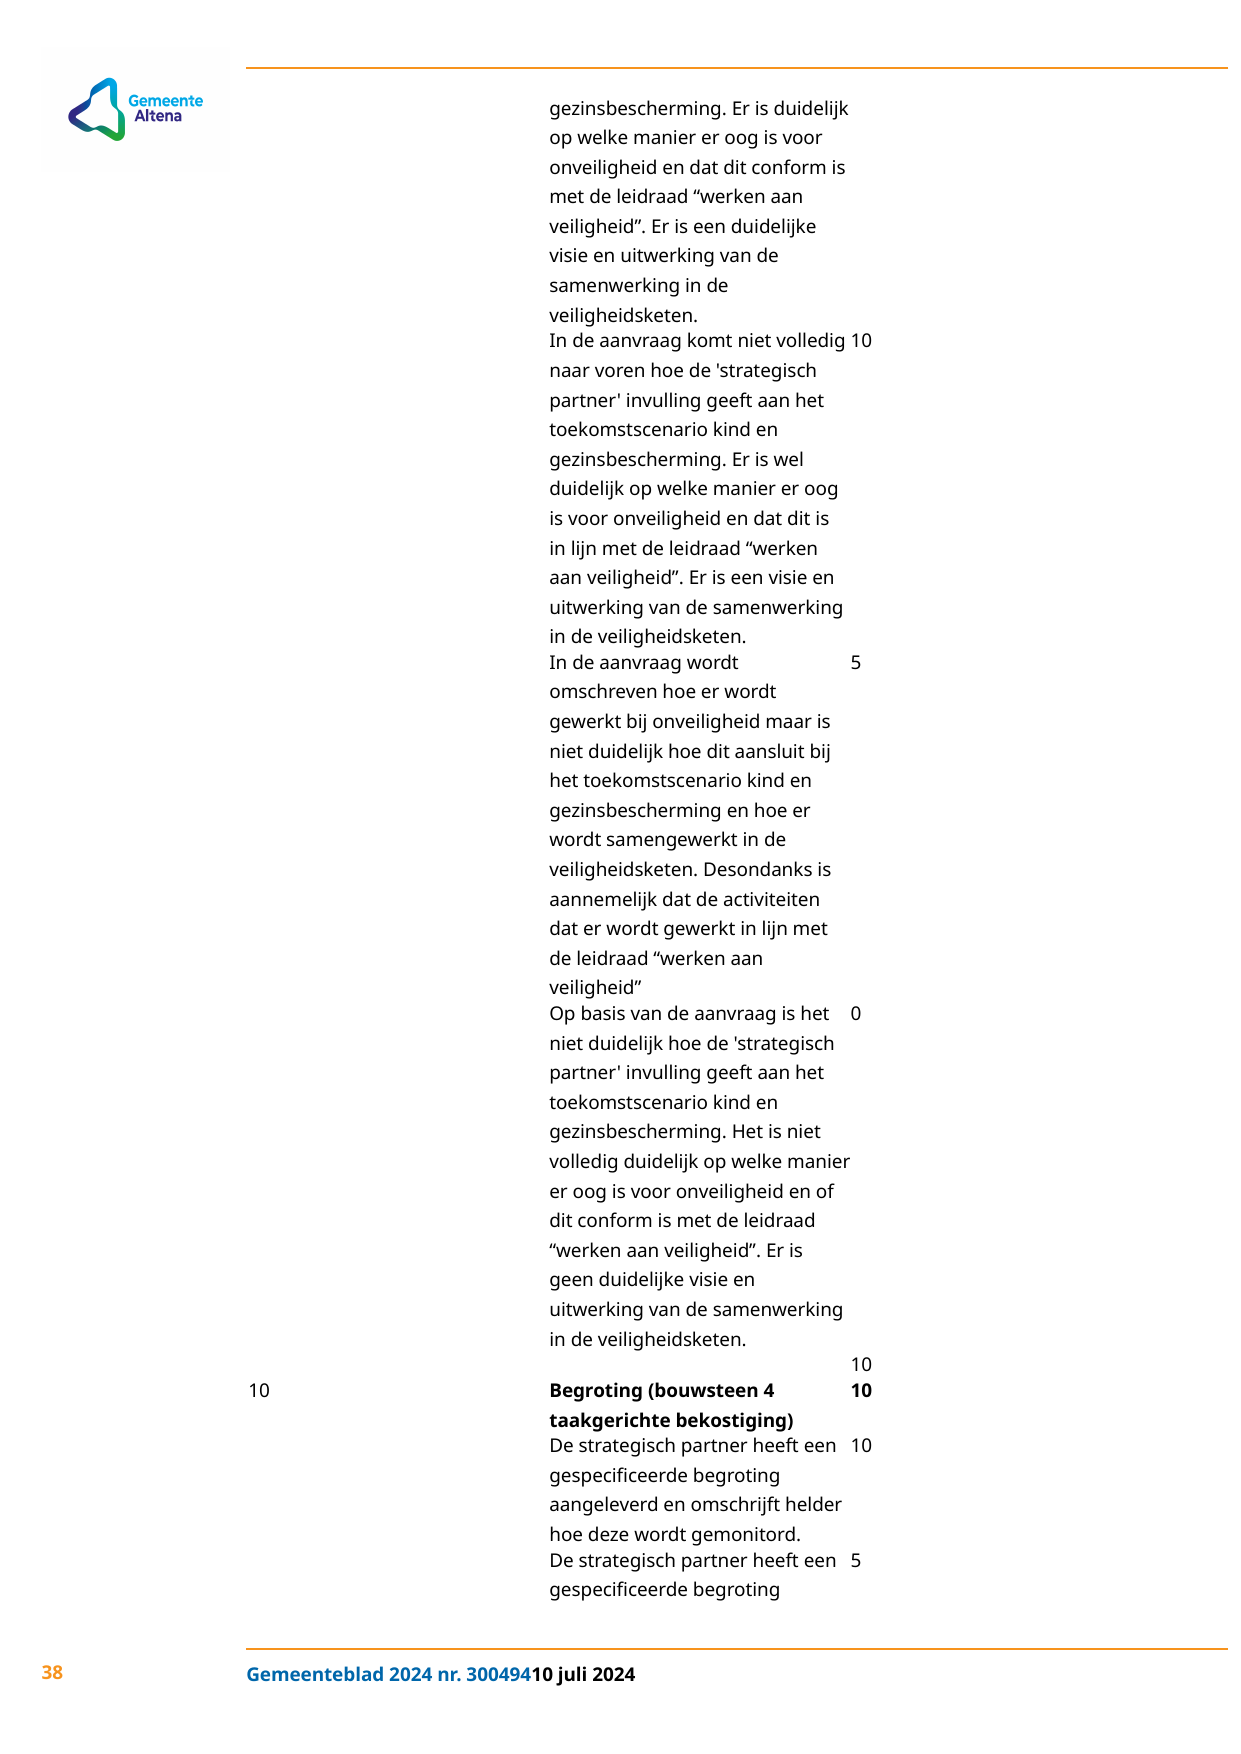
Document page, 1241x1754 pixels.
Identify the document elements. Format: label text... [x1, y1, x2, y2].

table_cell Begroting (bouwsteen 4 taakgerichte bekostiging) [549, 1377, 850, 1432]
table_cell 5 [850, 649, 1152, 1000]
table_cell 10 [850, 1433, 1152, 1547]
table_cell In de aanvraag komt niet volledig naar voren hoe de 'strategisch partner' invulling geeft aan het toekomstscenario kind en gezinsbescherming. Er is wel duidelijk op welke manier er oog is voor onveiligheid en dat dit is in lijn met de leidraad “werken aan veiligheid”. Er is een visie en uitwerking van de samenwerking in de veiligheidsketen. [549, 328, 850, 649]
table_cell 10 [850, 1377, 1152, 1432]
table_cell [248, 328, 549, 649]
table_cell De strategisch partner heeft een gespecificeerde begroting aangeleverd en omschrijft helder hoe deze wordt gemonitord. [549, 1433, 850, 1547]
table_cell In de aanvraag wordt omschreven hoe er wordt gewerkt bij onveiligheid maar is niet duidelijk hoe dit aansluit bij het toekomstscenario kind en gezinsbescherming en hoe er wordt samengewerkt in de veiligheidsketen. Desondanks is aannemelijk dat de activiteiten dat er wordt gewerkt in lijn met de leidraad “werken aan veiligheid” [549, 649, 850, 1000]
table_cell [549, 1351, 850, 1377]
table_cell [248, 1433, 549, 1547]
table_cell [248, 1000, 549, 1351]
table_cell [248, 649, 549, 1000]
table_cell 5 [850, 1547, 1152, 1602]
table_cell 0 [850, 1000, 1152, 1351]
table_cell [248, 1547, 549, 1602]
table_cell 10 [850, 328, 1152, 649]
picture [41, 47, 231, 172]
table_cell [248, 1351, 549, 1377]
table_cell Op basis van de aanvraag is het niet duidelijk hoe de 'strategisch partner' invulling geeft aan het toekomstscenario kind en gezinsbescherming. Het is niet volledig duidelijk op welke manier er oog is voor onveiligheid en of dit conform is met de leidraad “werken aan veiligheid”. Er is geen duidelijke visie en uitwerking van de samenwerking in de veiligheidsketen. [549, 1000, 850, 1351]
table_cell 10 [248, 1377, 549, 1432]
table_cell gezinsbescherming. Er is duidelijk op welke manier er oog is voor onveiligheid en dat dit conform is met de leidraad “werken aan veiligheid”. Er is een duidelijke visie en uitwerking van de samenwerking in de veiligheidsketen. [549, 95, 850, 328]
table_cell [248, 95, 549, 328]
table_cell De strategisch partner heeft een gespecificeerde begroting [549, 1547, 850, 1602]
table_cell 10 [850, 1351, 1152, 1377]
table_cell [850, 95, 1152, 328]
